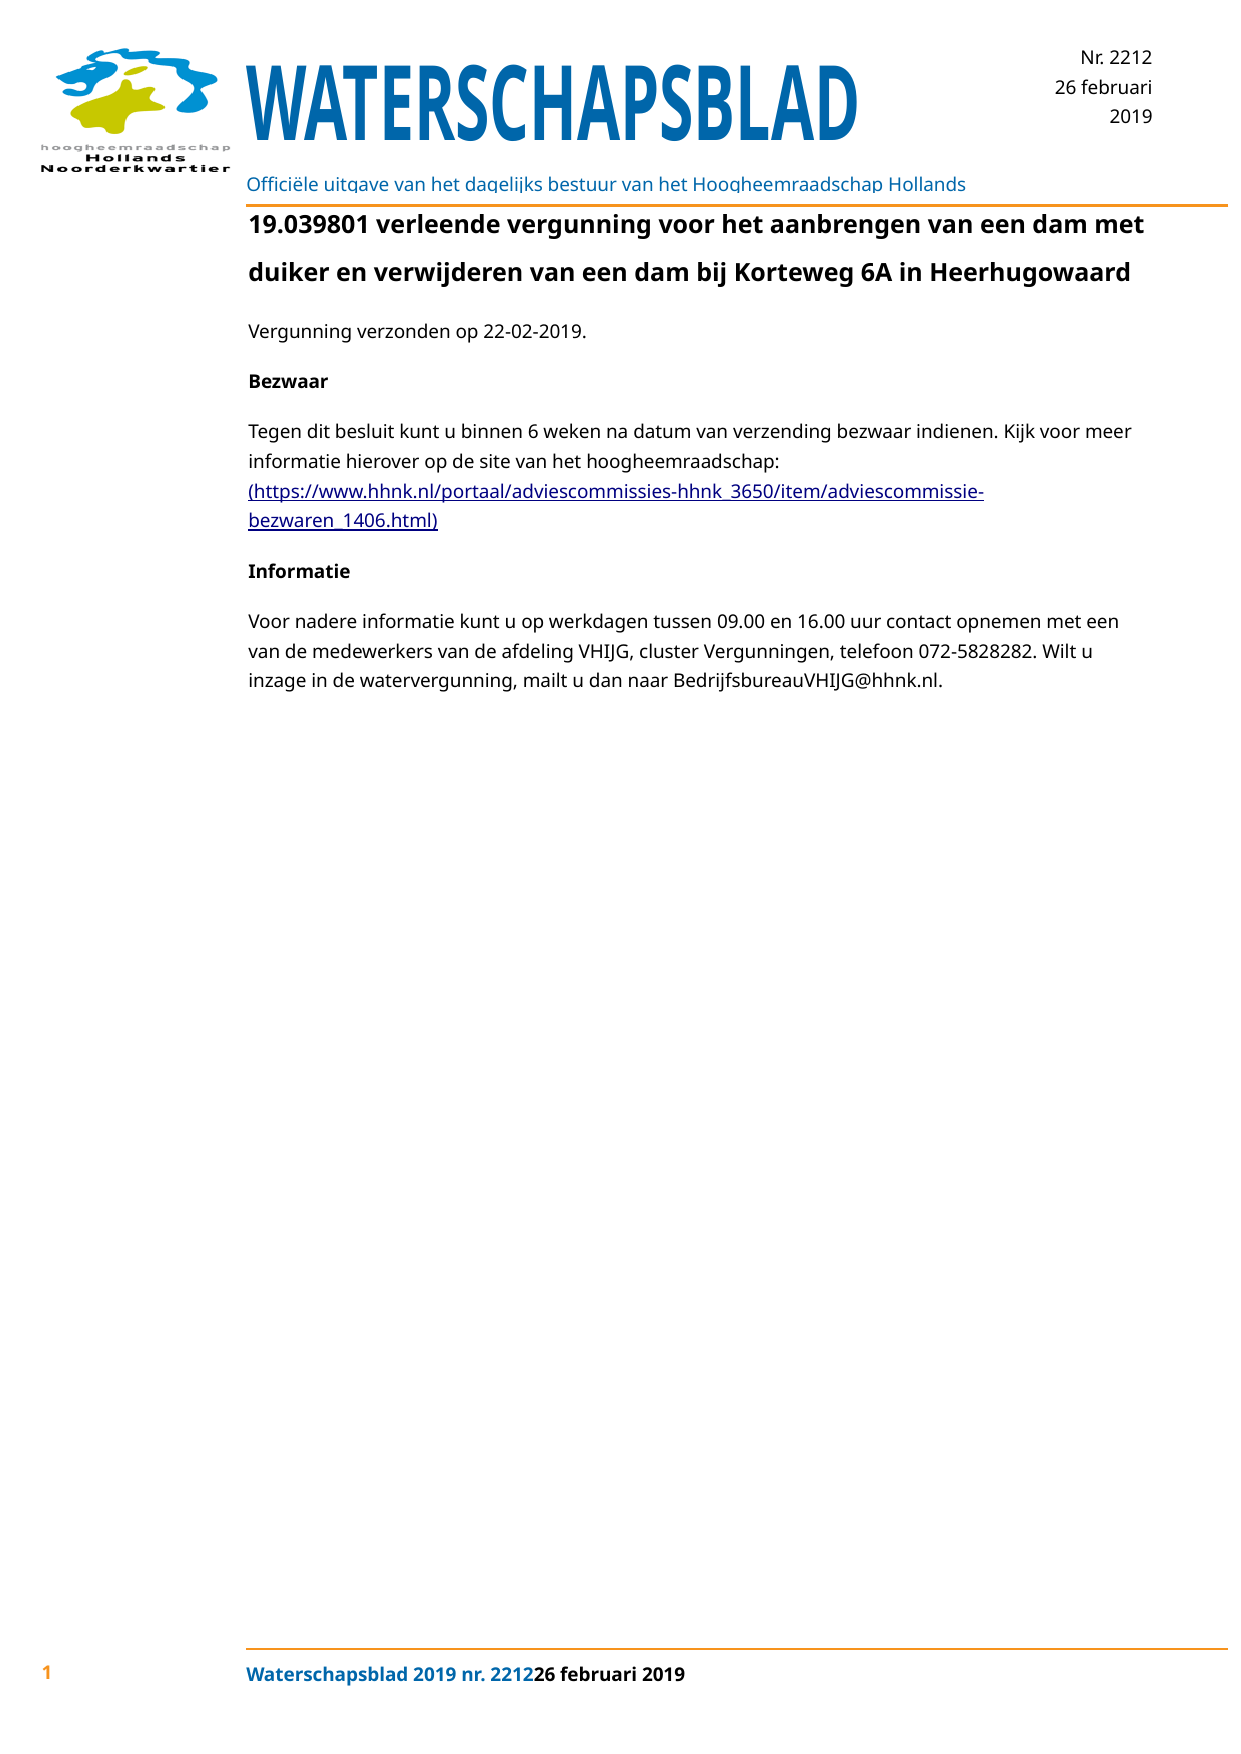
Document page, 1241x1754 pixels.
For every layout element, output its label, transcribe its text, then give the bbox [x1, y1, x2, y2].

text Voor nadere informatie kunt u op werkdagen tussen 09.00 en 16.00 uur contact opnemen met een van de medewerkers van de afdeling VHIJG, cluster Vergunningen, telefoon 072-5828282. Wilt u inzage in de watervergunning, mailt u dan naar BedrijfsbureauVHIJG@hhnk.nl. [248, 608, 1152, 693]
text Bezwaar [248, 368, 1152, 394]
text 19.039801 verleende vergunning voor het aanbrengen van een dam met duiker en verwijderen van een dam bij Korteweg 6A in Heerhugowaard [248, 207, 1152, 288]
text Tegen dit besluit kunt u binnen 6 weken na datum van verzending bezwaar indienen. Kijk voor meer informatie hierover op de site van het hoogheemraadschap: (https://www.hhnk.nl/portaal/adviescommissies-hhnk_3650/item/adviescommissie-bezwaren_1406.html) [248, 419, 1152, 533]
text Informatie [248, 558, 1152, 584]
text Vergunning verzonden op 22-02-2019. [248, 318, 1152, 344]
picture [41, 47, 231, 172]
